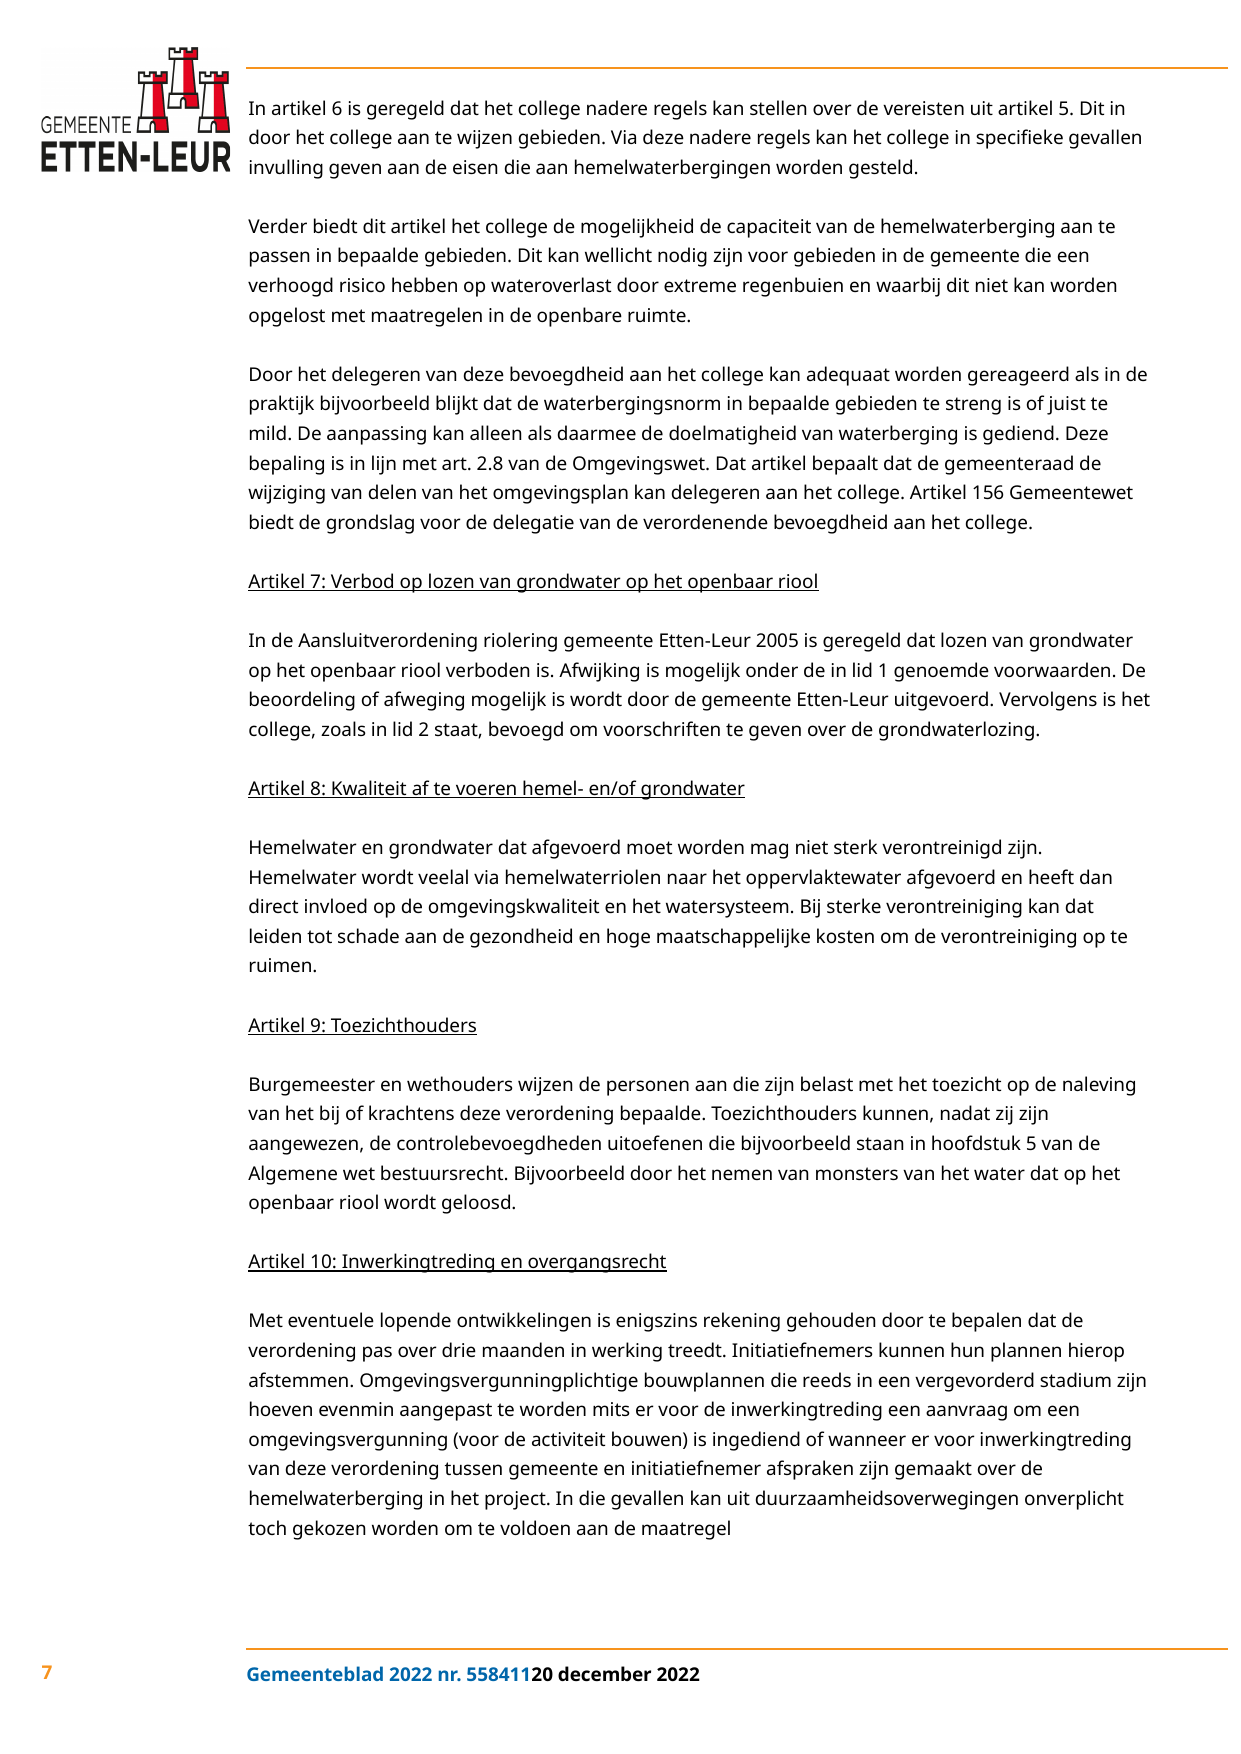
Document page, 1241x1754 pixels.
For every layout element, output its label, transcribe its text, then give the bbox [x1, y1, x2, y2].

text Artikel 8: Kwaliteit af te voeren hemel- en/of grondwater [248, 775, 1152, 801]
picture [41, 47, 231, 172]
text Verder biedt dit artikel het college de mogelijkheid de capaciteit van de hemelwaterberging aan te passen in bepaalde gebieden. Dit kan wellicht nodig zijn voor gebieden in de gemeente die een verhoogd risico hebben op wateroverlast door extreme regenbuien en waarbij dit niet kan worden opgelost met maatregelen in de openbare ruimte. [248, 213, 1152, 328]
text In artikel 6 is geregeld dat het college nadere regels kan stellen over de vereisten uit artikel 5. Dit in door het college aan te wijzen gebieden. Via deze nadere regels kan het college in specifieke gevallen invulling geven aan de eisen die aan hemelwaterbergingen worden gesteld. [248, 95, 1152, 180]
text In de Aansluitverordening riolering gemeente Etten-Leur 2005 is geregeld dat lozen van grondwater op het openbaar riool verboden is. Afwijking is mogelijk onder de in lid 1 genoemde voorwaarden. De beoordeling of afweging mogelijk is wordt door de gemeente Etten-Leur uitgevoerd. Vervolgens is het college, zoals in lid 2 staat, bevoegd om voorschriften te geven over de grondwaterlozing. [248, 627, 1152, 742]
text Artikel 7: Verbod op lozen van grondwater op het openbaar riool [248, 568, 1152, 594]
text Door het delegeren van deze bevoegdheid aan het college kan adequaat worden gereageerd als in de praktijk bijvoorbeeld blijkt dat de waterbergingsnorm in bepaalde gebieden te streng is of juist te mild. De aanpassing kan alleen als daarmee de doelmatigheid van waterberging is gediend. Deze bepaling is in lijn met art. 2.8 van de Omgevingswet. Dat artikel bepaalt dat de gemeenteraad de wijziging van delen van het omgevingsplan kan delegeren aan het college. Artikel 156 Gemeentewet biedt de grondslag voor de delegatie van de verordenende bevoegdheid aan het college. [248, 361, 1152, 535]
text Hemelwater en grondwater dat afgevoerd moet worden mag niet sterk verontreinigd zijn. Hemelwater wordt veelal via hemelwaterriolen naar het oppervlaktewater afgevoerd en heeft dan direct invloed op de omgevingskwaliteit en het watersysteem. Bij sterke verontreiniging kan dat leiden tot schade aan de gezondheid en hoge maatschappelijke kosten om de verontreiniging op te ruimen. [248, 834, 1152, 978]
text Artikel 9: Toezichthouders [248, 1012, 1152, 1038]
text Burgemeester en wethouders wijzen de personen aan die zijn belast met het toezicht op de naleving van het bij of krachtens deze verordening bepaalde. Toezichthouders kunnen, nadat zij zijn aangewezen, de controlebevoegdheden uitoefenen die bijvoorbeeld staan in hoofdstuk 5 van de Algemene wet bestuursrecht. Bijvoorbeeld door het nemen van monsters van het water dat op het openbaar riool wordt geloosd. [248, 1071, 1152, 1215]
text Met eventuele lopende ontwikkelingen is enigszins rekening gehouden door te bepalen dat de verordening pas over drie maanden in werking treedt. Initiatiefnemers kunnen hun plannen hierop afstemmen. Omgevingsvergunningplichtige bouwplannen die reeds in een vergevorderd stadium zijn hoeven evenmin aangepast te worden mits er voor de inwerkingtreding een aanvraag om een omgevingsvergunning (voor de activiteit bouwen) is ingediend of wanneer er voor inwerkingtreding van deze verordening tussen gemeente en initiatiefnemer afspraken zijn gemaakt over de hemelwaterberging in het project. In die gevallen kan uit duurzaamheidsoverwegingen onverplicht toch gekozen worden om te voldoen aan de maatregel [248, 1308, 1152, 1541]
text Artikel 10: Inwerkingtreding en overgangsrecht [248, 1248, 1152, 1274]
